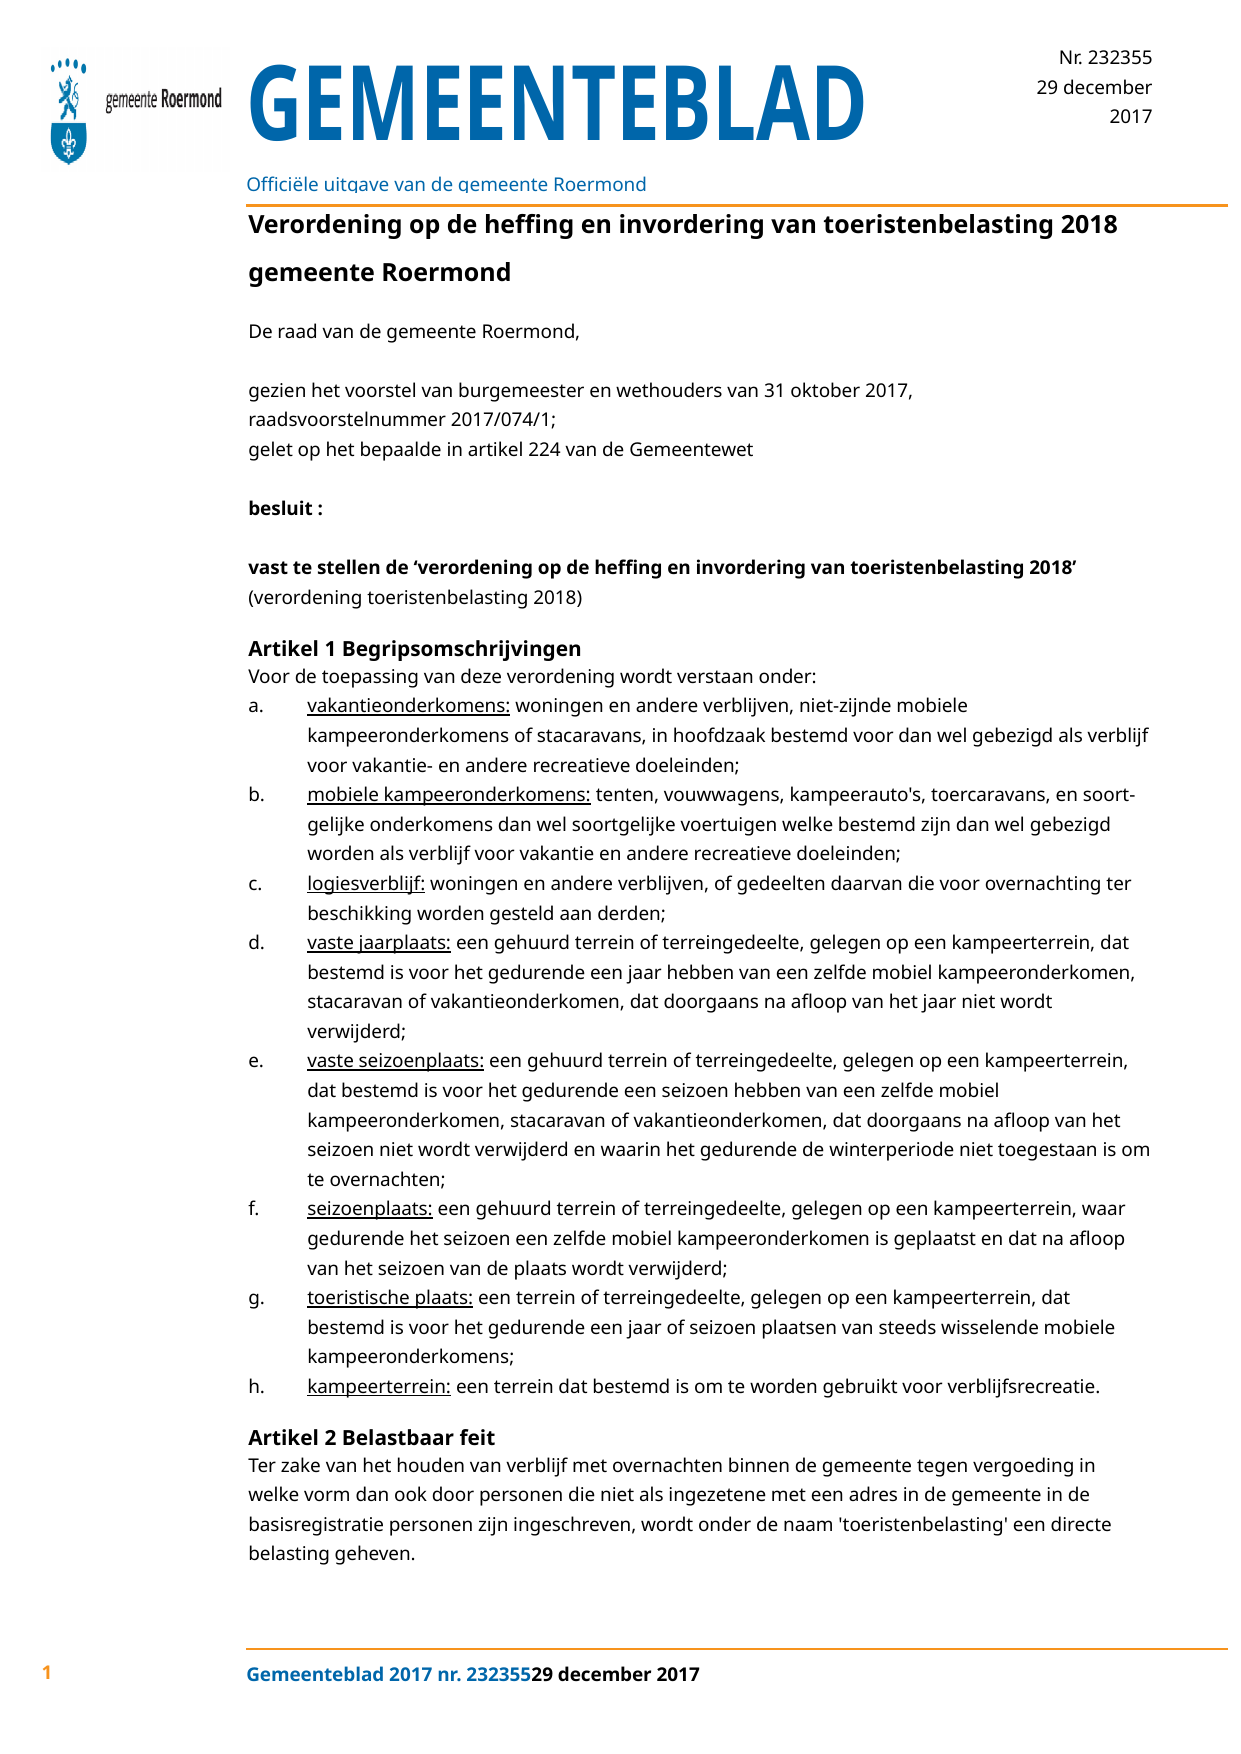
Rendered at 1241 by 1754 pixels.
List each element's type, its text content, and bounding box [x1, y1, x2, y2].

list mobiele kampeeronderkomens: tenten, vouwwagens, kampeerauto's, toercaravans, en soort-gelijke onderkomens dan wel soortgelijke voertuigen welke bestemd zijn dan wel gebezigd worden als verblijf voor vakantie en andere recreatieve doeleinden; [248, 781, 1152, 866]
text Ter zake van het houden van verblijf met overnachten binnen de gemeente tegen vergoeding in welke vorm dan ook door personen die niet als ingezetene met een adres in de gemeente in de basisregistratie personen zijn ingeschreven, wordt onder de naam 'toeristenbelasting' een directe belasting geheven. [248, 1452, 1152, 1566]
text (verordening toeristenbelasting 2018) [248, 584, 1152, 610]
text vast te stellen de ‘verordening op de heffing en invordering van toeristenbelasting 2018’ [248, 554, 1152, 580]
text besluit : [248, 495, 1152, 521]
text Artikel 2 Belastbaar feit [248, 1423, 1152, 1452]
text De raad van de gemeente Roermond, [248, 318, 1152, 344]
list vaste seizoenplaats: een gehuurd terrein of terreingedeelte, gelegen op een kampeerterrein, dat bestemd is voor het gedurende een seizoen hebben van een zelfde mobiel kampeeronderkomen, stacaravan of vakantieonderkomen, dat doorgaans na afloop van het seizoen niet wordt verwijderd en waarin het gedurende de winterperiode niet toegestaan is om te overnachten; [248, 1048, 1152, 1192]
text Artikel 1 Begripsomschrijvingen [248, 634, 1152, 663]
text Verordening op de heffing en invordering van toeristenbelasting 2018 gemeente Roermond [248, 207, 1152, 288]
list vakantieonderkomens: woningen en andere verblijven, niet-zijnde mobiele kampeeronderkomens of stacaravans, in hoofdzaak bestemd voor dan wel gebezigd als verblijf voor vakantie- en andere recreatieve doeleinden; [248, 693, 1152, 777]
list vaste jaarplaats: een gehuurd terrein of terreingedeelte, gelegen op een kampeerterrein, dat bestemd is voor het gedurende een jaar hebben van een zelfde mobiel kampeeronderkomen, stacaravan of vakantieonderkomen, dat doorgaans na afloop van het jaar niet wordt verwijderd; [248, 929, 1152, 1044]
list toeristische plaats: een terrein of terreingedeelte, gelegen op een kampeerterrein, dat bestemd is voor het gedurende een jaar of seizoen plaatsen van steeds wisselende mobiele kampeeronderkomens; [248, 1284, 1152, 1369]
list kampeerterrein: een terrein dat bestemd is om te worden gebruikt voor verblijfsrecreatie. [248, 1373, 1152, 1399]
picture [41, 47, 231, 172]
text raadsvoorstelnummer 2017/074/1; [248, 407, 1152, 432]
list logiesverblijf: woningen en andere verblijven, of gedeelten daarvan die voor overnachting ter beschikking worden gesteld aan derden; [248, 870, 1152, 925]
list seizoenplaats: een gehuurd terrein of terreingedeelte, gelegen op een kampeerterrein, waar gedurende het seizoen een zelfde mobiel kampeeronderkomen is geplaatst en dat na afloop van het seizoen van de plaats wordt verwijderd; [248, 1196, 1152, 1280]
text Voor de toepassing van deze verordening wordt verstaan onder: [248, 663, 1152, 689]
text gezien het voorstel van burgemeester en wethouders van 31 oktober 2017, [248, 377, 1152, 403]
text gelet op het bepaalde in artikel 224 van de Gemeentewet [248, 436, 1152, 462]
